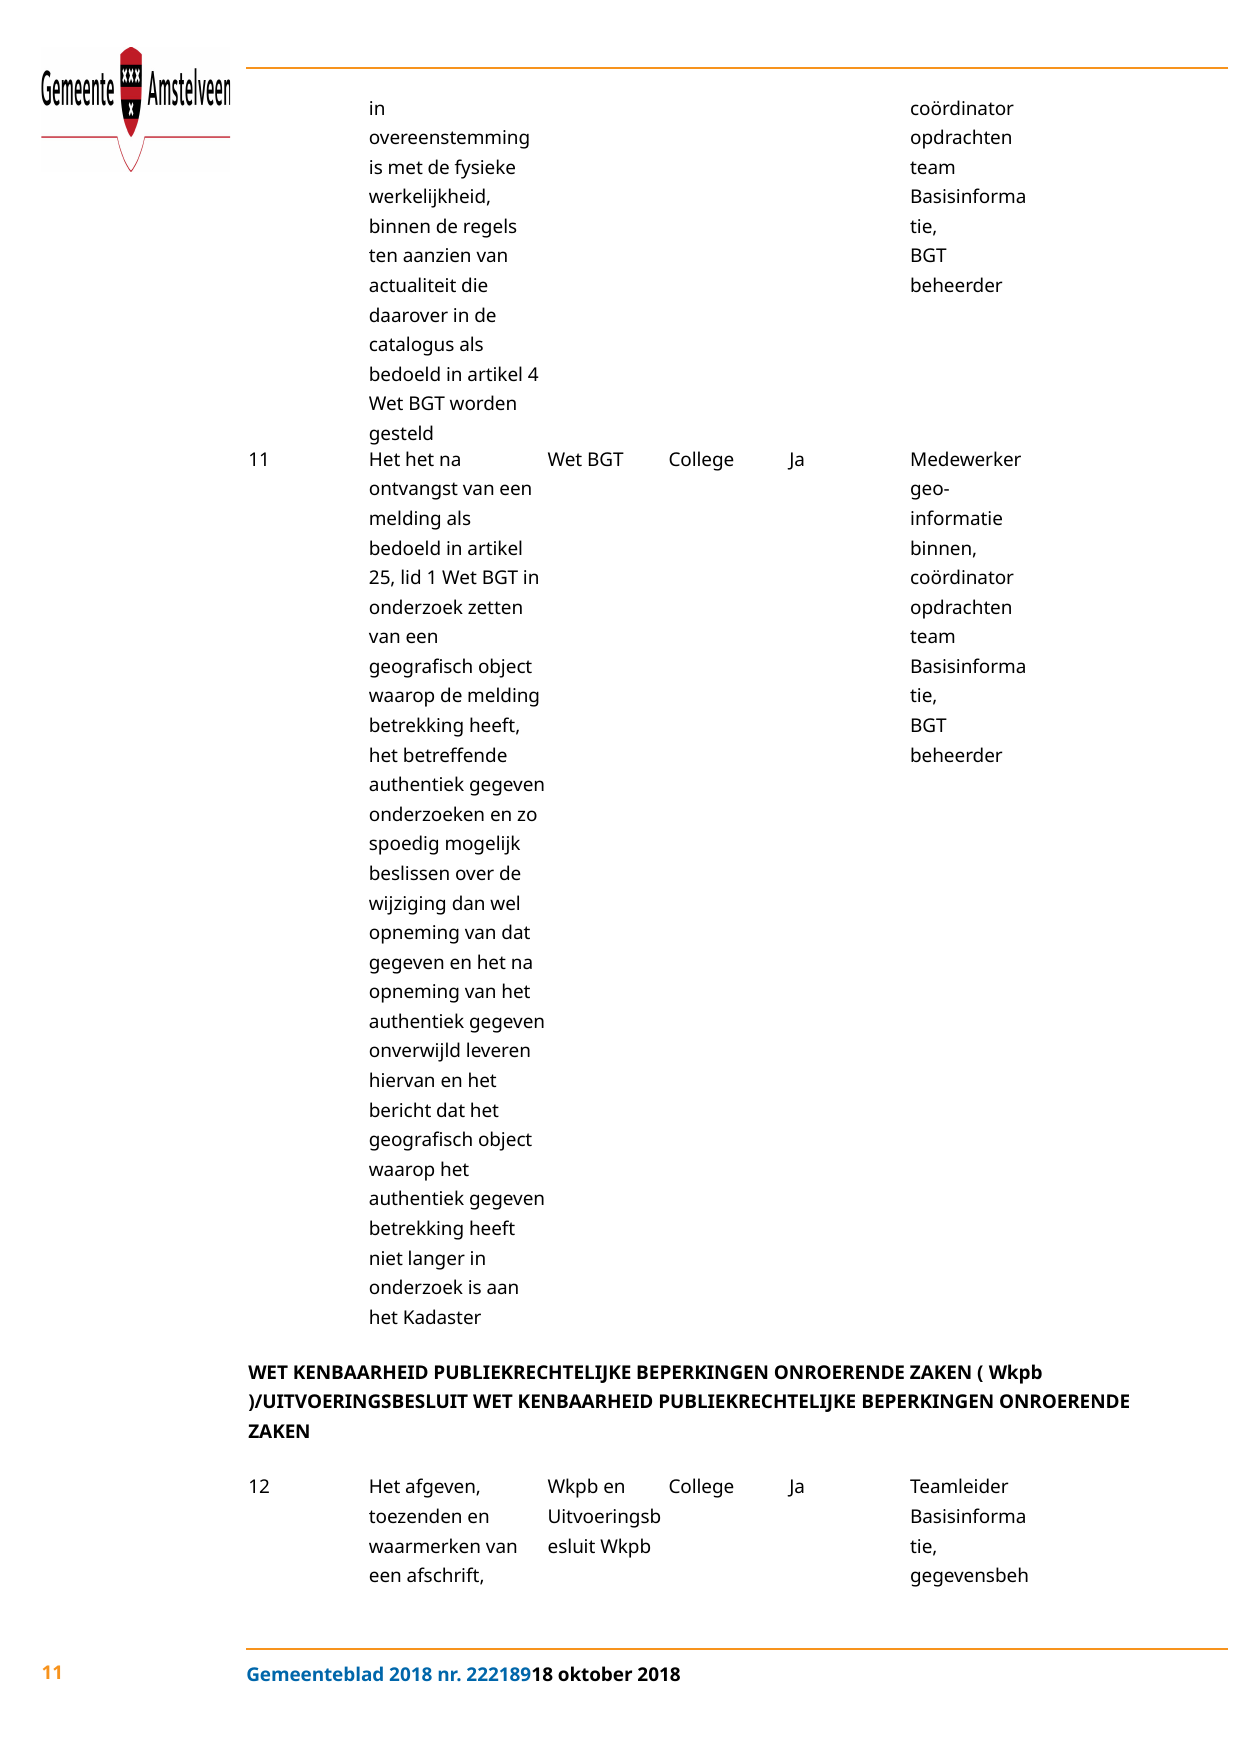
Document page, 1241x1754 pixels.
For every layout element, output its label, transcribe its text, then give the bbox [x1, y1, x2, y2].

table_cell 12 [248, 1474, 369, 1588]
table_cell [1031, 95, 1152, 446]
picture [41, 47, 231, 172]
table_cell Het afgeven, toezenden en waarmerken van een afschrift, [369, 1474, 547, 1588]
table_cell 11 [248, 446, 369, 1329]
table_cell Ja [789, 446, 910, 1329]
table_cell College [668, 446, 789, 1329]
table_cell [548, 95, 668, 446]
table_cell College [668, 1474, 789, 1588]
table_cell Het het na ontvangst van een melding als bedoeld in artikel 25, lid 1 Wet BGT in onderzoek zetten van een geografisch object waarop de melding betrekking heeft, het betreffende authentiek gegeven onderzoeken en zo spoedig mogelijk beslissen over de wijziging dan wel opneming van dat gegeven en het na opneming van het authentiek gegeven onverwijld leveren hiervan en het bericht dat het geografisch object waarop het authentiek gegeven betrekking heeft niet langer in onderzoek is aan het Kadaster [369, 446, 547, 1329]
table_cell Wkpb en Uitvoeringsbesluit Wkpb [548, 1474, 668, 1588]
table_cell [789, 95, 910, 446]
table_cell in overeenstemming is met de fysieke werkelijkheid, binnen de regels ten aanzien van actualiteit die daarover in de catalogus als bedoeld in artikel 4 Wet BGT worden gesteld [369, 95, 547, 446]
table_cell [1031, 1474, 1152, 1588]
table_cell Teamleider Basisinformatie, gegevensbeh [910, 1474, 1031, 1588]
table_cell [1031, 446, 1152, 1329]
table_cell [248, 95, 369, 446]
table_cell [668, 95, 789, 446]
table_cell Medewerker geo-informatie binnen, coördinator opdrachten team Basisinformatie, BGT beheerder [910, 446, 1031, 1329]
table_cell Ja [789, 1474, 910, 1588]
table_cell coördinator opdrachten team Basisinformatie, BGT beheerder [910, 95, 1031, 446]
table_cell WET KENBAARHEID PUBLIEKRECHTELIJKE BEPERKINGEN ONROERENDE ZAKEN ( Wkpb )/UITVOERINGSBESLUIT WET KENBAARHEID PUBLIEKRECHTELIJKE BEPERKINGEN ONROERENDE ZAKEN [248, 1330, 1152, 1474]
table_cell Wet BGT [548, 446, 668, 1329]
